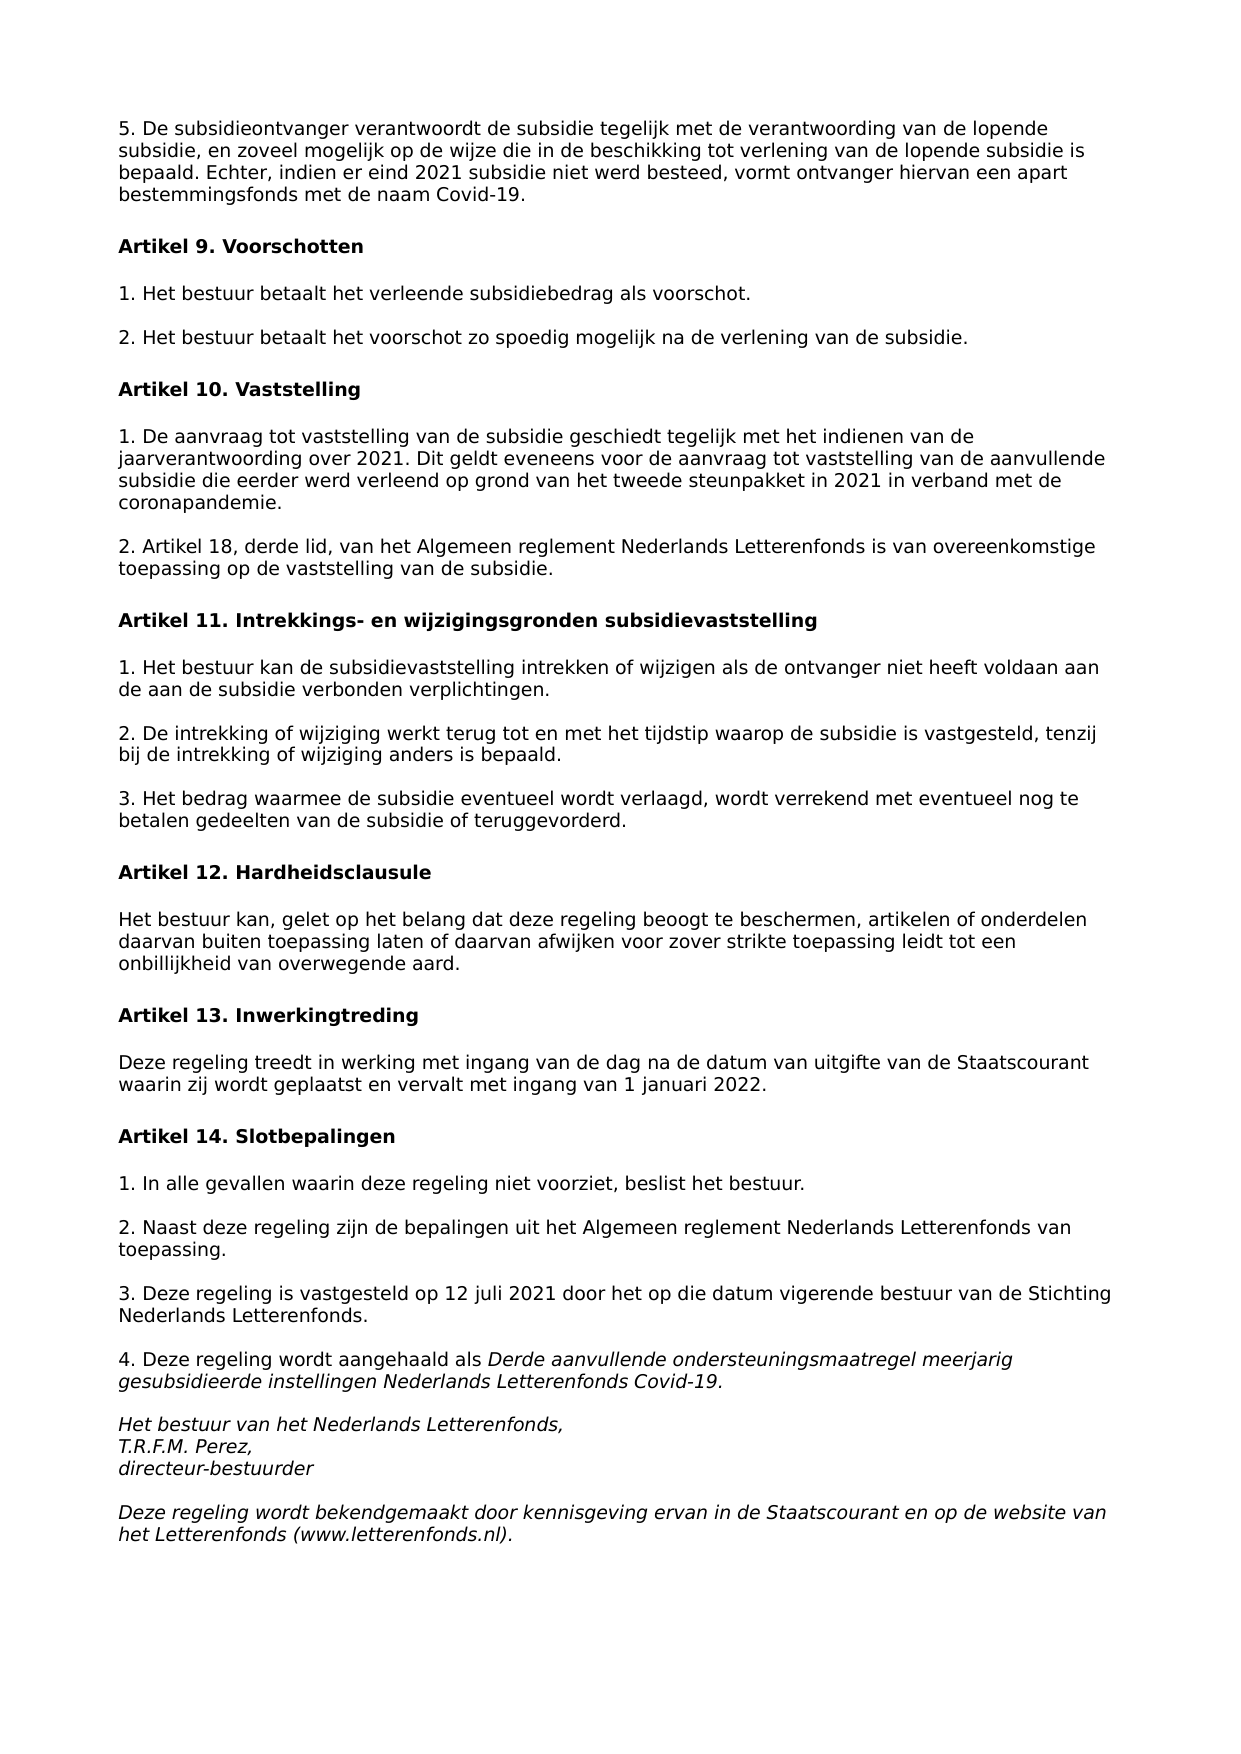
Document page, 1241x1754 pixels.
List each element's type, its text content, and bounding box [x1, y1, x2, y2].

text 2. Het bestuur betaalt het voorschot zo spoedig mogelijk na de verlening van de subsidie. [118, 327, 1122, 349]
text 5. De subsidieontvanger verantwoordt de subsidie tegelijk met de verantwoording van de lopende subsidie, en zoveel mogelijk op de wijze die in de beschikking tot verlening van de lopende subsidie is bepaald. Echter, indien er eind 2021 subsidie niet werd besteed, vormt ontvanger hiervan een apart bestemmingsfonds met de naam Covid-19. [118, 118, 1122, 206]
text Het bestuur van het Nederlands Letterenfonds, T.R.F.M. Perez, directeur-bestuurder [118, 1414, 1122, 1480]
subtitle Artikel 11. Intrekkings- en wijzigingsgronden subsidievaststelling [118, 609, 1122, 632]
text 3. Het bedrag waarmee de subsidie eventueel wordt verlaagd, wordt verrekend met eventueel nog te betalen gedeelten van de subsidie of teruggevorderd. [118, 788, 1122, 832]
text 3. Deze regeling is vastgesteld op 12 juli 2021 door het op die datum vigerende bestuur van de Stichting Nederlands Letterenfonds. [118, 1283, 1122, 1327]
subtitle Artikel 12. Hardheidsclausule [118, 862, 1122, 884]
text 1. Het bestuur betaalt het verleende subsidiebedrag als voorschot. [118, 283, 1122, 305]
text Het bestuur kan, gelet op het belang dat deze regeling beoogt te beschermen, artikelen of onderdelen daarvan buiten toepassing laten of daarvan afwijken voor zover strikte toepassing leidt tot een onbillijkheid van overwegende aard. [118, 909, 1122, 975]
text 1. Het bestuur kan de subsidievaststelling intrekken of wijzigen als de ontvanger niet heeft voldaan aan de aan de subsidie verbonden verplichtingen. [118, 657, 1122, 701]
subtitle Artikel 10. Vaststelling [118, 379, 1122, 401]
text 2. Artikel 18, derde lid, van het Algemeen reglement Nederlands Letterenfonds is van overeenkomstige toepassing op de vaststelling van de subsidie. [118, 536, 1122, 579]
subtitle Artikel 14. Slotbepalingen [118, 1126, 1122, 1148]
subtitle Artikel 13. Inwerkingtreding [118, 1005, 1122, 1027]
text 1. De aanvraag tot vaststelling van de subsidie geschiedt tegelijk met het indienen van de jaarverantwoording over 2021. Dit geldt eveneens voor de aanvraag tot vaststelling van de aanvullende subsidie die eerder werd verleend op grond van het tweede steunpakket in 2021 in verband met de coronapandemie. [118, 426, 1122, 514]
text Deze regeling wordt bekendgemaakt door kennisgeving ervan in de Staatscourant en op de website van het Letterenfonds (www.letterenfonds.nl). [118, 1502, 1122, 1546]
text 2. De intrekking of wijziging werkt terug tot en met het tijdstip waarop de subsidie is vastgesteld, tenzij bij de intrekking of wijziging anders is bepaald. [118, 722, 1122, 766]
text 2. Naast deze regeling zijn de bepalingen uit het Algemeen reglement Nederlands Letterenfonds van toepassing. [118, 1217, 1122, 1261]
subtitle Artikel 9. Voorschotten [118, 236, 1122, 258]
text 1. In alle gevallen waarin deze regeling niet voorziet, beslist het bestuur. [118, 1173, 1122, 1195]
text 4. Deze regeling wordt aangehaald als Derde aanvullende ondersteuningsmaatregel meerjarig gesubsidieerde instellingen Nederlands Letterenfonds Covid-19. [118, 1348, 1122, 1392]
text Deze regeling treedt in werking met ingang van de dag na de datum van uitgifte van de Staatscourant waarin zij wordt geplaatst en vervalt met ingang van 1 januari 2022. [118, 1052, 1122, 1096]
